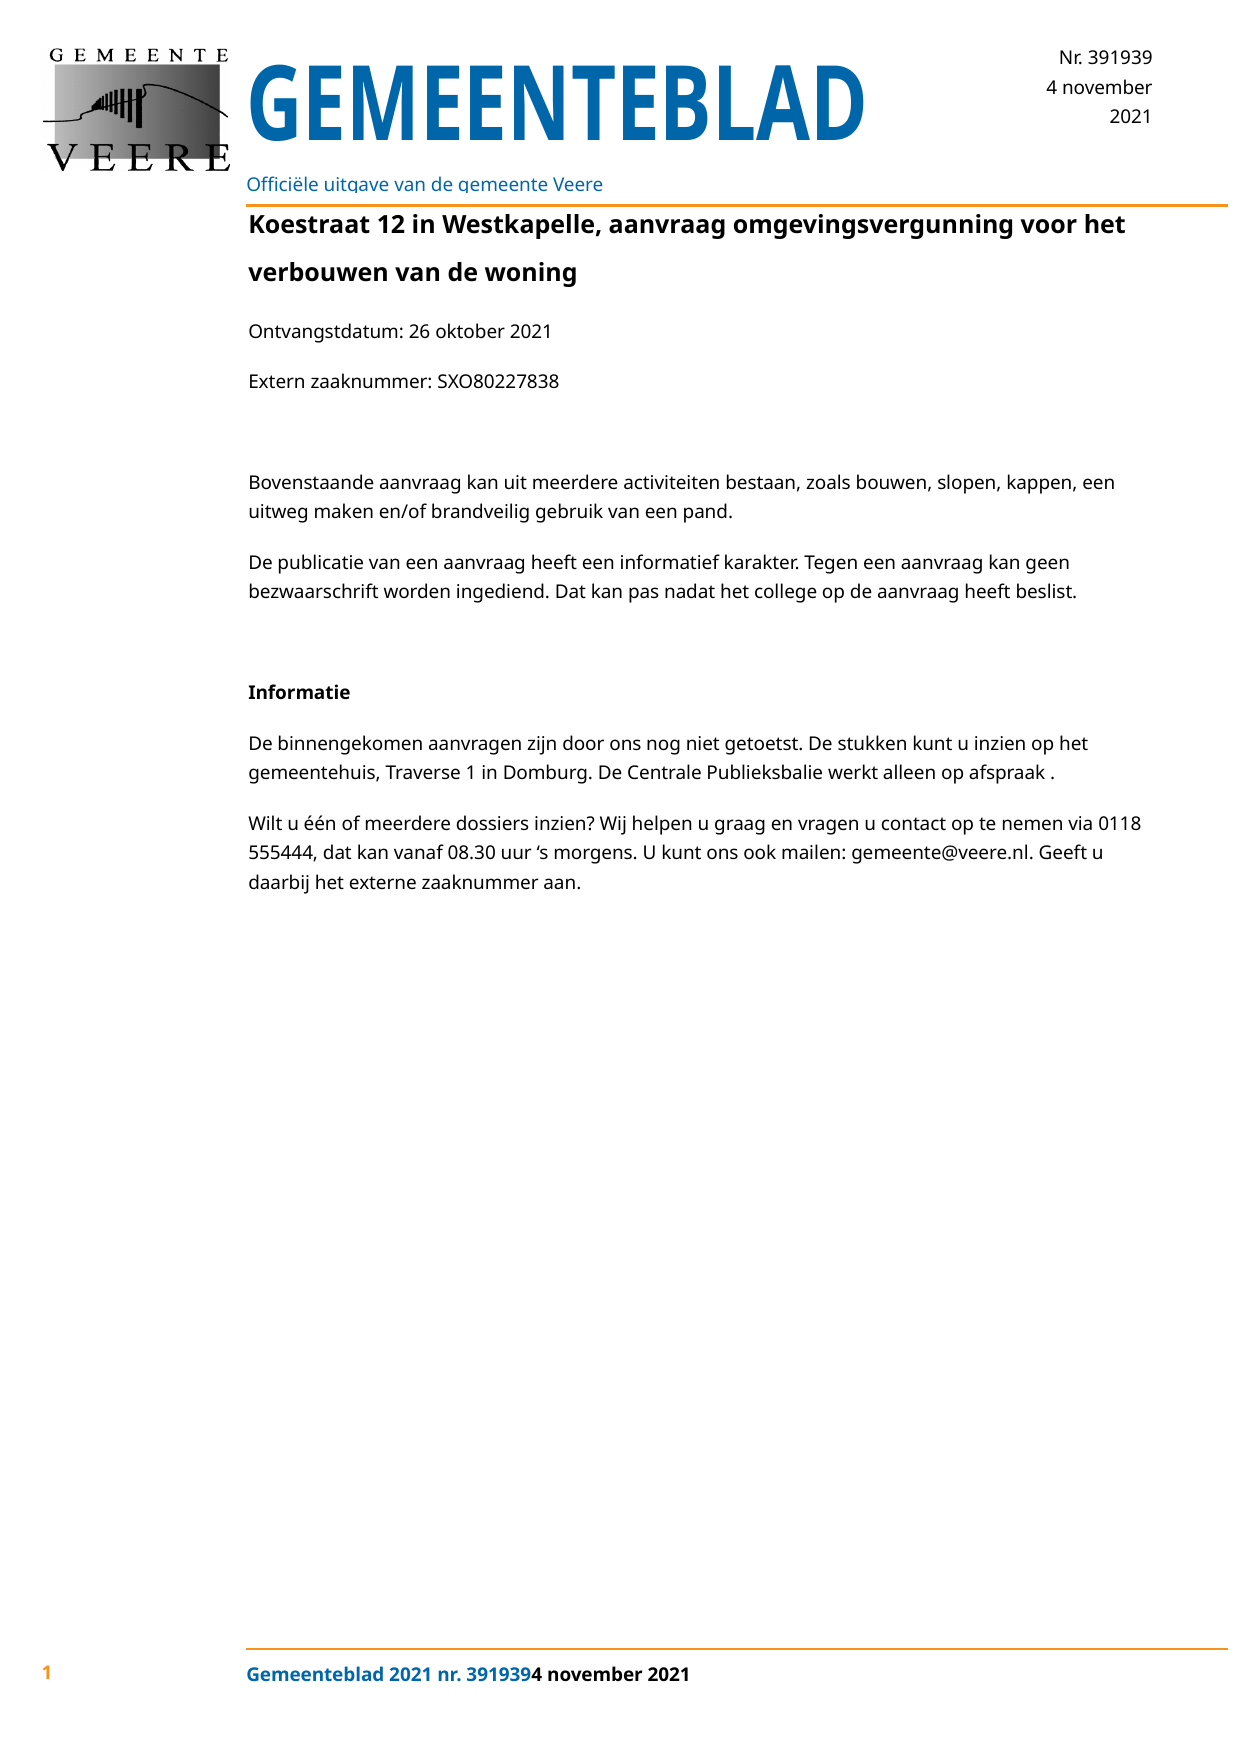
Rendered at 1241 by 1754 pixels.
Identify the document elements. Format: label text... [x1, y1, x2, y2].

text De binnengekomen aanvragen zijn door ons nog niet getoetst. De stukken kunt u inzien op het gemeentehuis, Traverse 1 in Domburg. De Centrale Publieksbalie werkt alleen op afspraak . [248, 730, 1152, 785]
text De publicatie van een aanvraag heeft een informatief karakter. Tegen een aanvraag kan geen bezwaarschrift worden ingediend. Dat kan pas nadat het college op de aanvraag heeft beslist. [248, 549, 1152, 604]
text Ontvangstdatum: 26 oktober 2021 [248, 318, 1152, 344]
text Koestraat 12 in Westkapelle, aanvraag omgevingsvergunning voor het verbouwen van de woning [248, 207, 1152, 288]
text Bovenstaande aanvraag kan uit meerdere activiteiten bestaan, zoals bouwen, slopen, kappen, een uitweg maken en/of brandveilig gebruik van een pand. [248, 469, 1152, 524]
picture [41, 47, 231, 172]
text Wilt u één of meerdere dossiers inzien? Wij helpen u graag en vragen u contact op te nemen via 0118 555444, dat kan vanaf 08.30 uur ‘s morgens. U kunt ons ook mailen: gemeente@veere.nl. Geeft u daarbij het externe zaaknummer aan. [248, 810, 1152, 895]
text Extern zaaknummer: SXO80227838 [248, 368, 1152, 394]
text Informatie [248, 679, 1152, 705]
